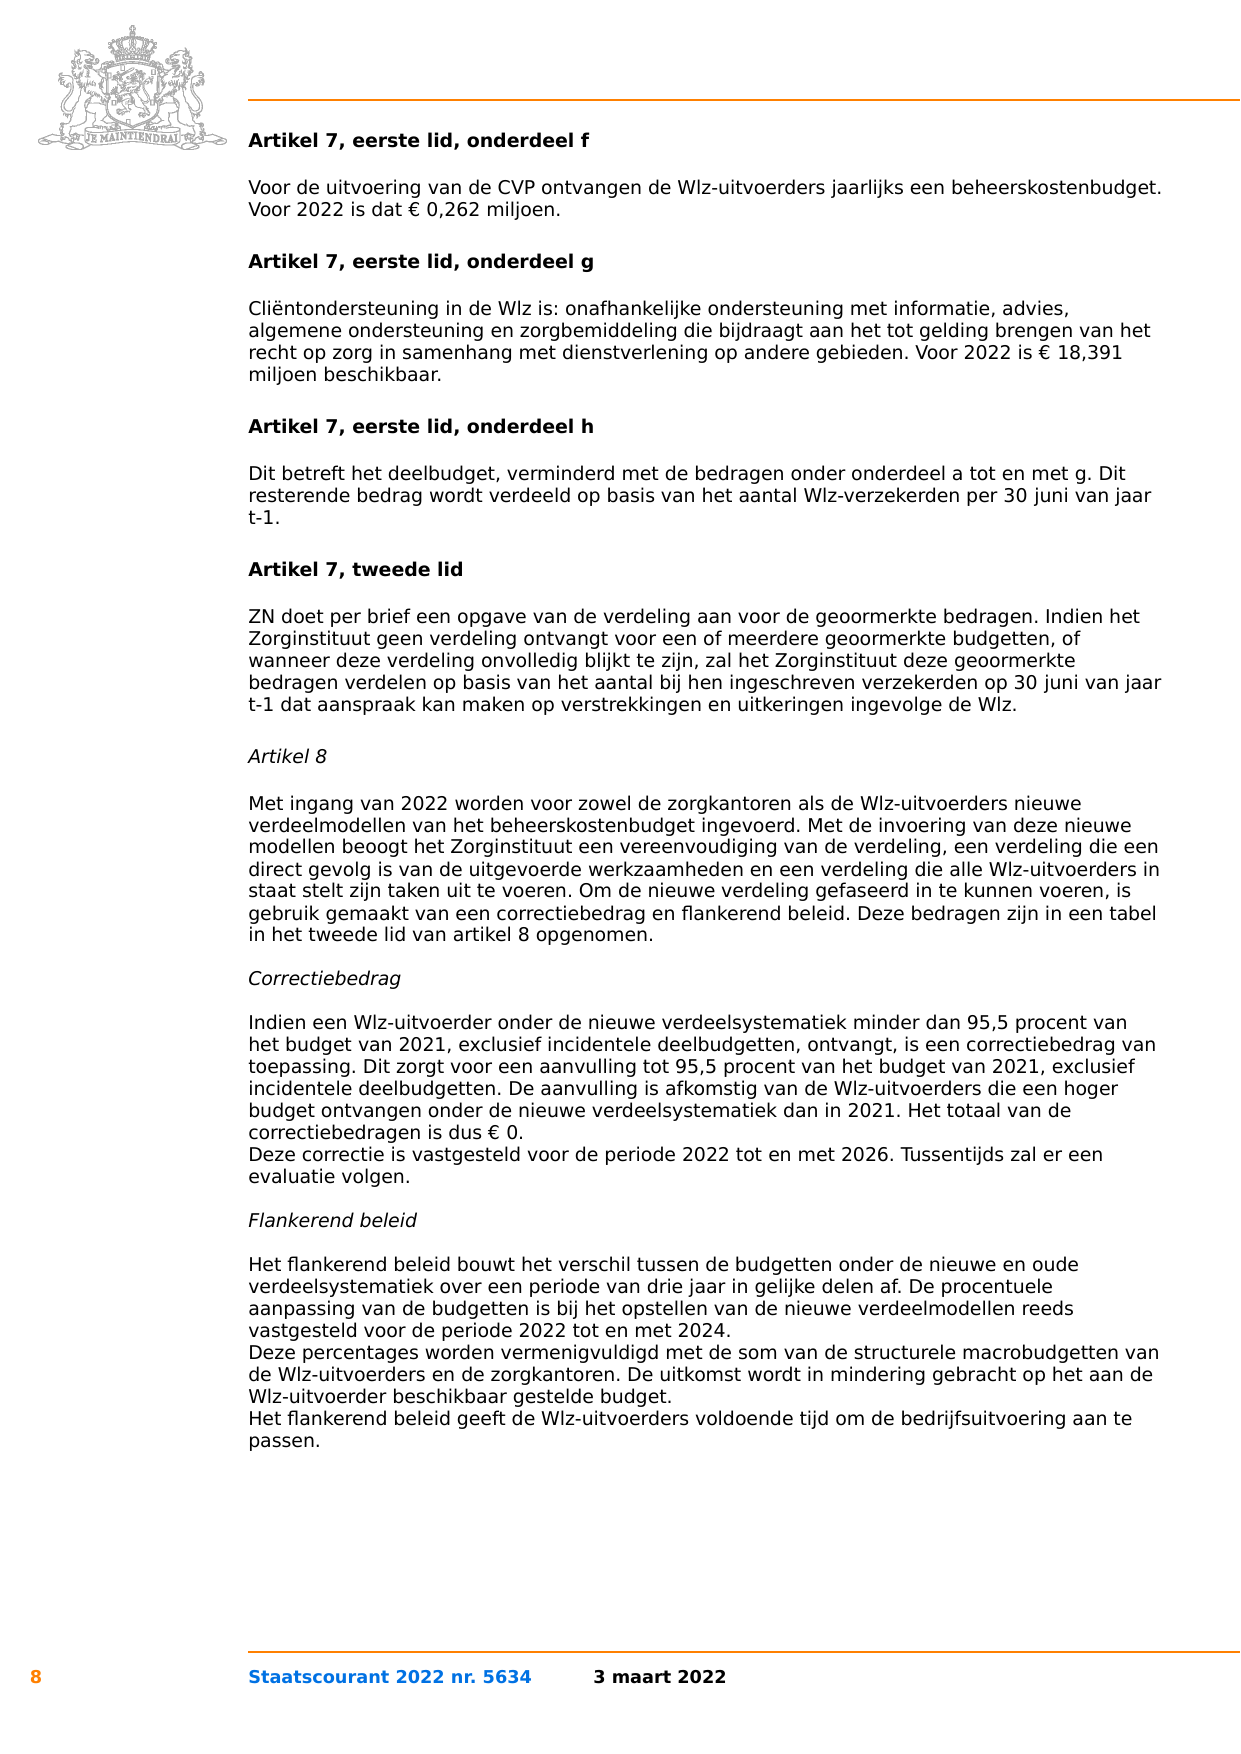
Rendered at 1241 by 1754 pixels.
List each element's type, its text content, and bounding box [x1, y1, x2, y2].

text Indien een Wlz-uitvoerder onder de nieuwe verdeelsystematiek minder dan 95,5 procent van het budget van 2021, exclusief incidentele deelbudgetten, ontvangt, is een correctiebedrag van toepassing. Dit zorgt voor een aanvulling tot 95,5 procent van het budget van 2021, exclusief incidentele deelbudgetten. De aanvulling is afkomstig van de Wlz-uitvoerders die een hoger budget ontvangen onder de nieuwe verdeelsystematiek dan in 2021. Het totaal van de correctiebedragen is dus € 0. [248, 1012, 1163, 1144]
text Voor de uitvoering van de CVP ontvangen de Wlz-uitvoerders jaarlijks een beheerskostenbudget. Voor 2022 is dat € 0,262 miljoen. [248, 177, 1163, 221]
text Met ingang van 2022 worden voor zowel de zorgkantoren als de Wlz-uitvoerders nieuwe verdeelmodellen van het beheerskostenbudget ingevoerd. Met de invoering van deze nieuwe modellen beoogt het Zorginstituut een vereenvoudiging van de verdeling, een verdeling die een direct gevolg is van de uitgevoerde werkzaamheden en een verdeling die alle Wlz-uitvoerders in staat stelt zijn taken uit te voeren. Om de nieuwe verdeling gefaseerd in te kunnen voeren, is gebruik gemaakt van een correctiebedrag en flankerend beleid. Deze bedragen zijn in een tabel in het tweede lid van artikel 8 opgenomen. [248, 792, 1163, 946]
text Dit betreft het deelbudget, verminderd met de bedragen onder onderdeel a tot en met g. Dit resterende bedrag wordt verdeeld op basis van het aantal Wlz-verzekerden per 30 juni van jaar t-1. [248, 463, 1163, 529]
subtitle Correctiebedrag [248, 968, 1163, 990]
subtitle Artikel 7, eerste lid, onderdeel h [248, 416, 1163, 438]
picture [38, 25, 227, 150]
text Deze correctie is vastgesteld voor de periode 2022 tot en met 2026. Tussentijds zal er een evaluatie volgen. [248, 1144, 1163, 1188]
subtitle Flankerend beleid [248, 1210, 1163, 1232]
text Het flankerend beleid bouwt het verschil tussen de budgetten onder de nieuwe en oude verdeelsystematiek over een periode van drie jaar in gelijke delen af. De procentuele aanpassing van de budgetten is bij het opstellen van de nieuwe verdeelmodellen reeds vastgesteld voor de periode 2022 tot en met 2024. [248, 1254, 1163, 1342]
text Het flankerend beleid geeft de Wlz-uitvoerders voldoende tijd om de bedrijfsuitvoering aan te passen. [248, 1407, 1163, 1451]
subtitle Artikel 7, eerste lid, onderdeel g [248, 251, 1163, 273]
text Cliëntondersteuning in de Wlz is: onafhankelijke ondersteuning met informatie, advies, algemene ondersteuning en zorgbemiddeling die bijdraagt aan het tot gelding brengen van het recht op zorg in samenhang met dienstverlening op andere gebieden. Voor 2022 is € 18,391 miljoen beschikbaar. [248, 298, 1163, 386]
subtitle Artikel 7, tweede lid [248, 559, 1163, 581]
text Deze percentages worden vermenigvuldigd met de som van de structurele macrobudgetten van de Wlz-uitvoerders en de zorgkantoren. De uitkomst wordt in mindering gebracht op het aan de Wlz-uitvoerder beschikbaar gestelde budget. [248, 1342, 1163, 1407]
text ZN doet per brief een opgave van de verdeling aan voor de geoormerkte bedragen. Indien het Zorginstituut geen verdeling ontvangt voor een of meerdere geoormerkte budgetten, of wanneer deze verdeling onvolledig blijkt te zijn, zal het Zorginstituut deze geoormerkte bedragen verdelen op basis van het aantal bij hen ingeschreven verzekerden op 30 juni van jaar t-1 dat aanspraak kan maken op verstrekkingen en uitkeringen ingevolge de Wlz. [248, 606, 1163, 716]
subtitle Artikel 8 [248, 746, 1163, 767]
subtitle Artikel 7, eerste lid, onderdeel f [248, 130, 1163, 152]
